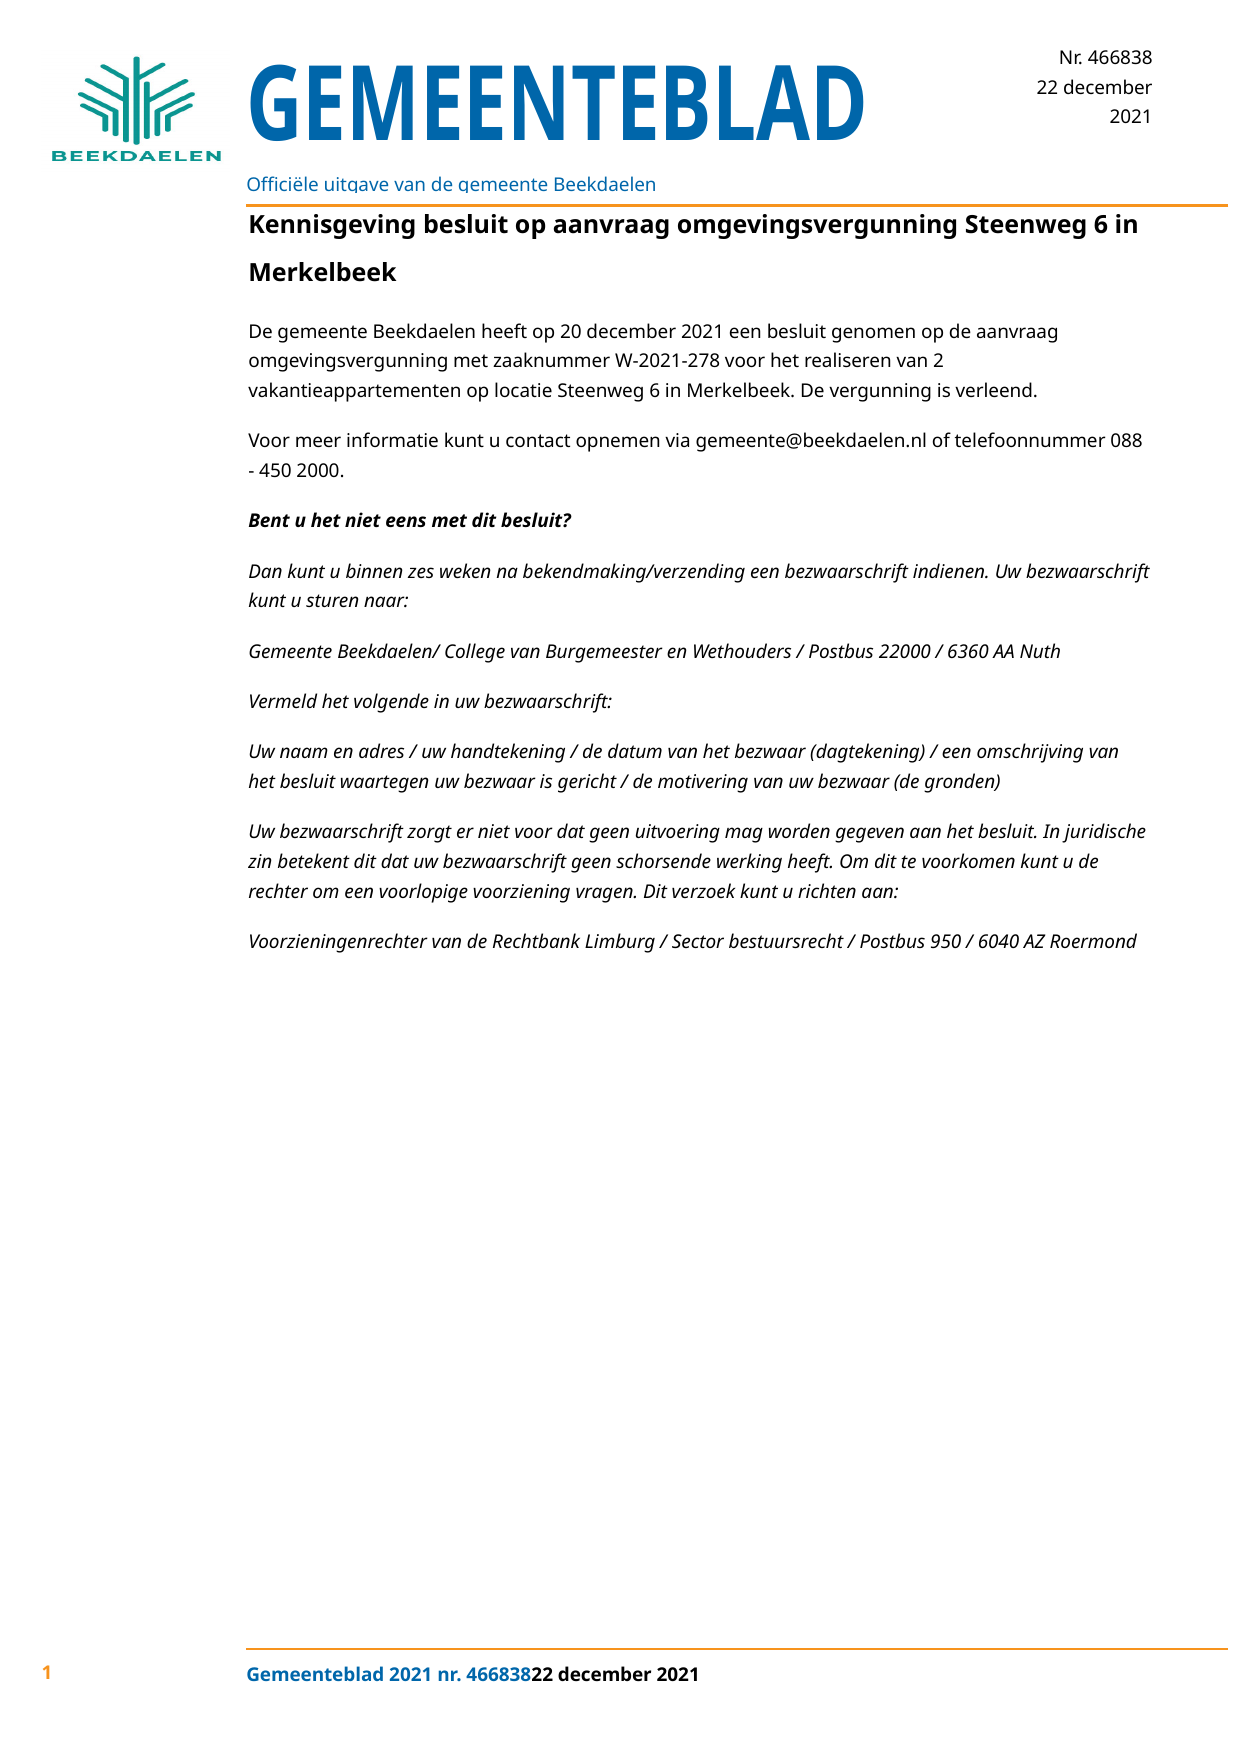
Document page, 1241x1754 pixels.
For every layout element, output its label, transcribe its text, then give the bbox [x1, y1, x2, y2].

picture [41, 47, 231, 172]
text Bent u het niet eens met dit besluit? [248, 507, 1152, 533]
text Uw naam en adres / uw handtekening / de datum van het bezwaar (dagtekening) / een omschrijving van het besluit waartegen uw bezwaar is gericht / de motivering van uw bezwaar (de gronden) [248, 739, 1152, 794]
text Voorzieningenrechter van de Rechtbank Limburg / Sector bestuursrecht / Postbus 950 / 6040 AZ Roermond [248, 928, 1152, 954]
text Kennisgeving besluit op aanvraag omgevingsvergunning Steenweg 6 in Merkelbeek [248, 207, 1152, 288]
text Uw bezwaarschrift zorgt er niet voor dat geen uitvoering mag worden gegeven aan het besluit. In juridische zin betekent dit dat uw bezwaarschrift geen schorsende werking heeft. Om dit te voorkomen kunt u de rechter om een voorlopige voorziening vragen. Dit verzoek kunt u richten aan: [248, 819, 1152, 904]
text De gemeente Beekdaelen heeft op 20 december 2021 een besluit genomen op de aanvraag omgevingsvergunning met zaaknummer W-2021-278 voor het realiseren van 2 vakantieappartementen op locatie Steenweg 6 in Merkelbeek. De vergunning is verleend. [248, 318, 1152, 403]
text Voor meer informatie kunt u contact opnemen via gemeente@beekdaelen.nl of telefoonnummer 088 - 450 2000. [248, 427, 1152, 483]
text Vermeld het volgende in uw bezwaarschrift: [248, 688, 1152, 714]
text Dan kunt u binnen zes weken na bekendmaking/verzending een bezwaarschrift indienen. Uw bezwaarschrift kunt u sturen naar: [248, 558, 1152, 613]
text Gemeente Beekdaelen/ College van Burgemeester en Wethouders / Postbus 22000 / 6360 AA Nuth [248, 638, 1152, 664]
